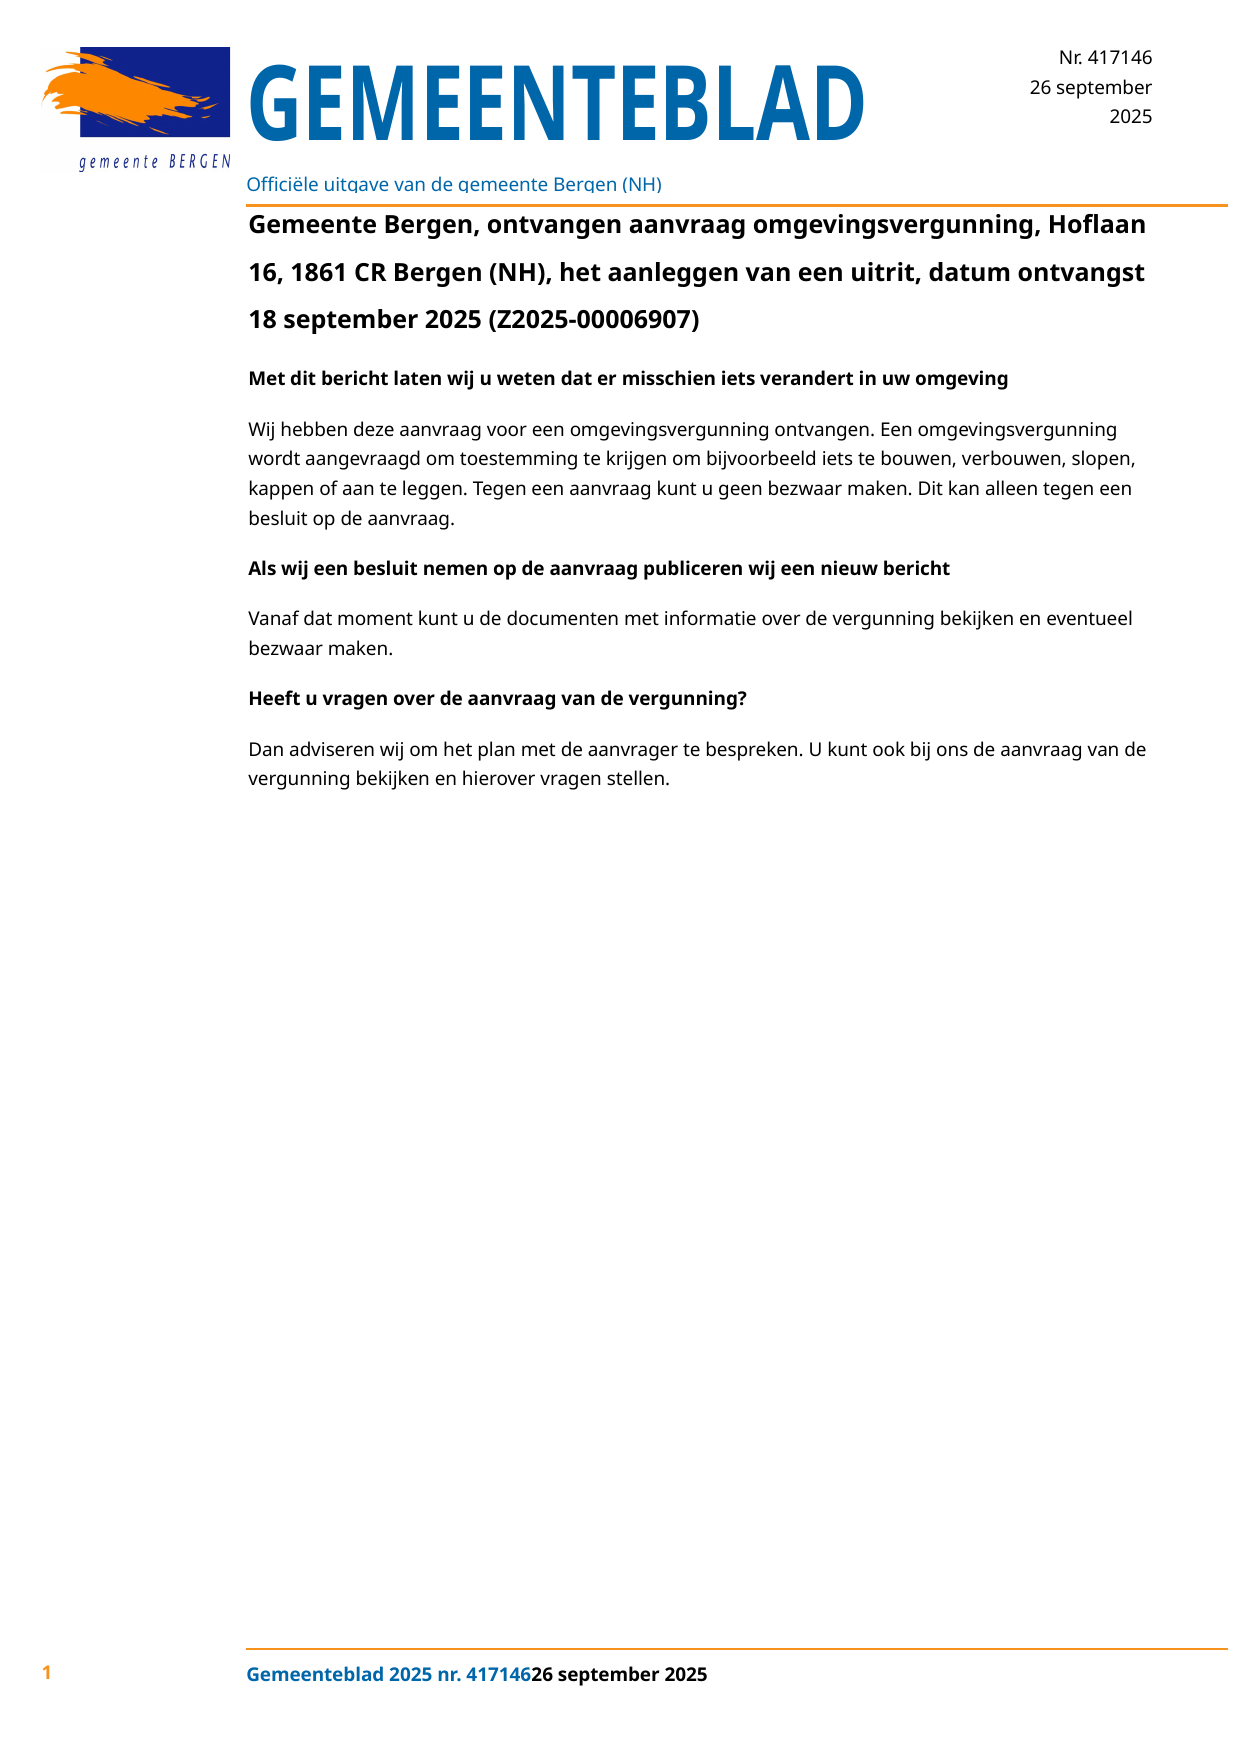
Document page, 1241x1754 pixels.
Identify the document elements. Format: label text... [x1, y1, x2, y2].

text Wij hebben deze aanvraag voor een omgevingsvergunning ontvangen. Een omgevingsvergunning wordt aangevraagd om toestemming te krijgen om bijvoorbeeld iets te bouwen, verbouwen, slopen, kappen of aan te leggen. Tegen een aanvraag kunt u geen bezwaar maken. Dit kan alleen tegen een besluit op de aanvraag. [248, 416, 1152, 530]
text Dan adviseren wij om het plan met de aanvrager te bespreken. U kunt ook bij ons de aanvraag van de vergunning bekijken en hierover vragen stellen. [248, 736, 1152, 791]
text Vanaf dat moment kunt u de documenten met informatie over de vergunning bekijken en eventueel bezwaar maken. [248, 606, 1152, 661]
text Gemeente Bergen, ontvangen aanvraag omgevingsvergunning, Hoflaan 16, 1861 CR Bergen (NH), het aanleggen van een uitrit, datum ontvangst 18 september 2025 (Z2025-00006907) [248, 207, 1152, 336]
text Als wij een besluit nemen op de aanvraag publiceren wij een nieuw bericht [248, 555, 1152, 581]
text Heeft u vragen over de aanvraag van de vergunning? [248, 686, 1152, 711]
text Met dit bericht laten wij u weten dat er misschien iets verandert in uw omgeving [248, 366, 1152, 391]
picture [41, 47, 231, 172]
